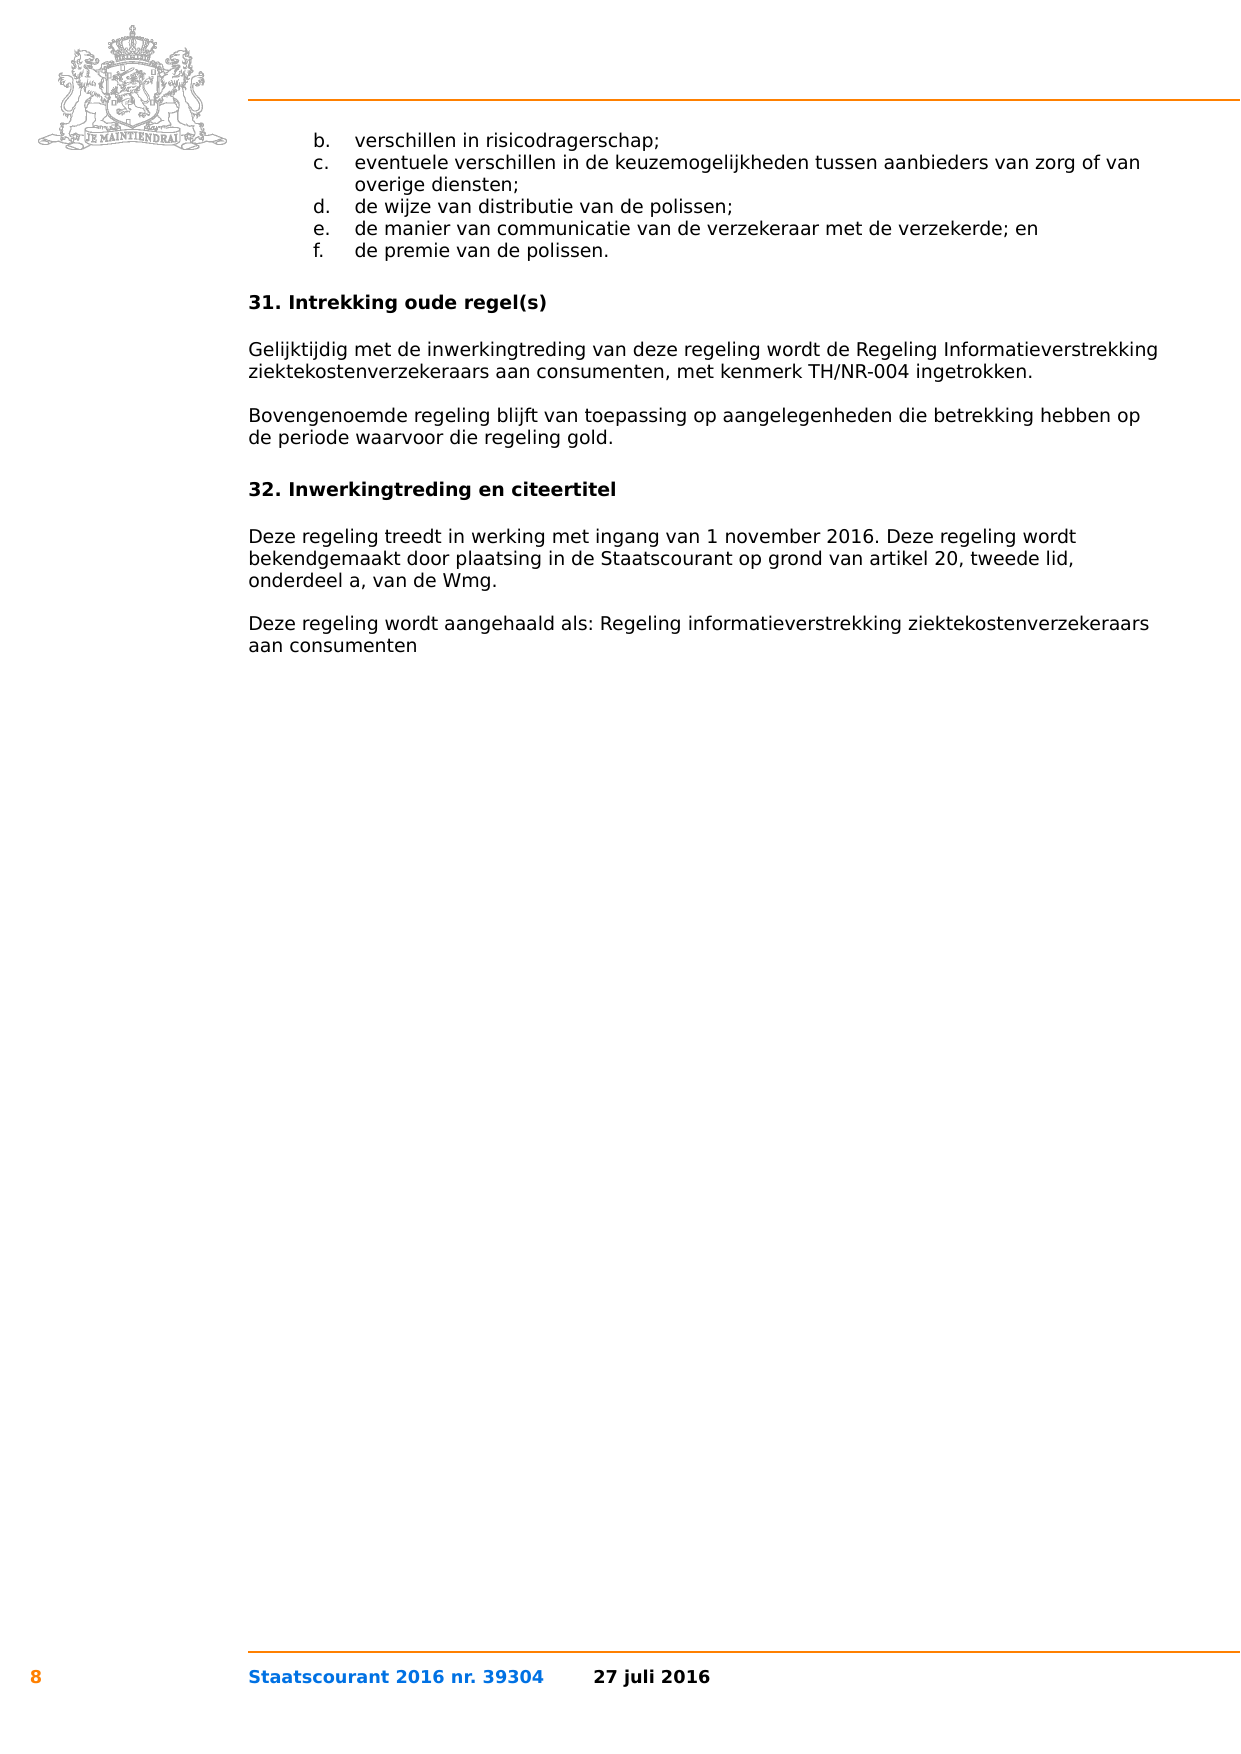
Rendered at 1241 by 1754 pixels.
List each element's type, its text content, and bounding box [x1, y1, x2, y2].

text Deze regeling wordt aangehaald als: Regeling informatieverstrekking ziektekostenverzekeraars aan consumenten [248, 613, 1163, 657]
text d. de wijze van distributie van de polissen; [313, 196, 1163, 218]
text b. verschillen in risicodragerschap; [313, 130, 1163, 152]
text Deze regeling treedt in werking met ingang van 1 november 2016. Deze regeling wordt bekendgemaakt door plaatsing in de Staatscourant op grond van artikel 20, tweede lid, onderdeel a, van de Wmg. [248, 526, 1163, 591]
picture [38, 25, 227, 150]
text e. de manier van communicatie van de verzekeraar met de verzekerde; en [313, 218, 1163, 240]
text f. de premie van de polissen. [313, 240, 1163, 262]
text Bovengenoemde regeling blijft van toepassing op aangelegenheden die betrekking hebben op de periode waarvoor die regeling gold. [248, 404, 1163, 448]
text c. eventuele verschillen in de keuzemogelijkheden tussen aanbieders van zorg of van overige diensten; [313, 152, 1163, 196]
subtitle 31. Intrekking oude regel(s) [248, 292, 1163, 314]
subtitle 32. Inwerkingtreding en citeertitel [248, 478, 1163, 501]
text Gelijktijdig met de inwerkingtreding van deze regeling wordt de Regeling Informatieverstrekking ziektekostenverzekeraars aan consumenten, met kenmerk TH/NR-004 ingetrokken. [248, 339, 1163, 383]
